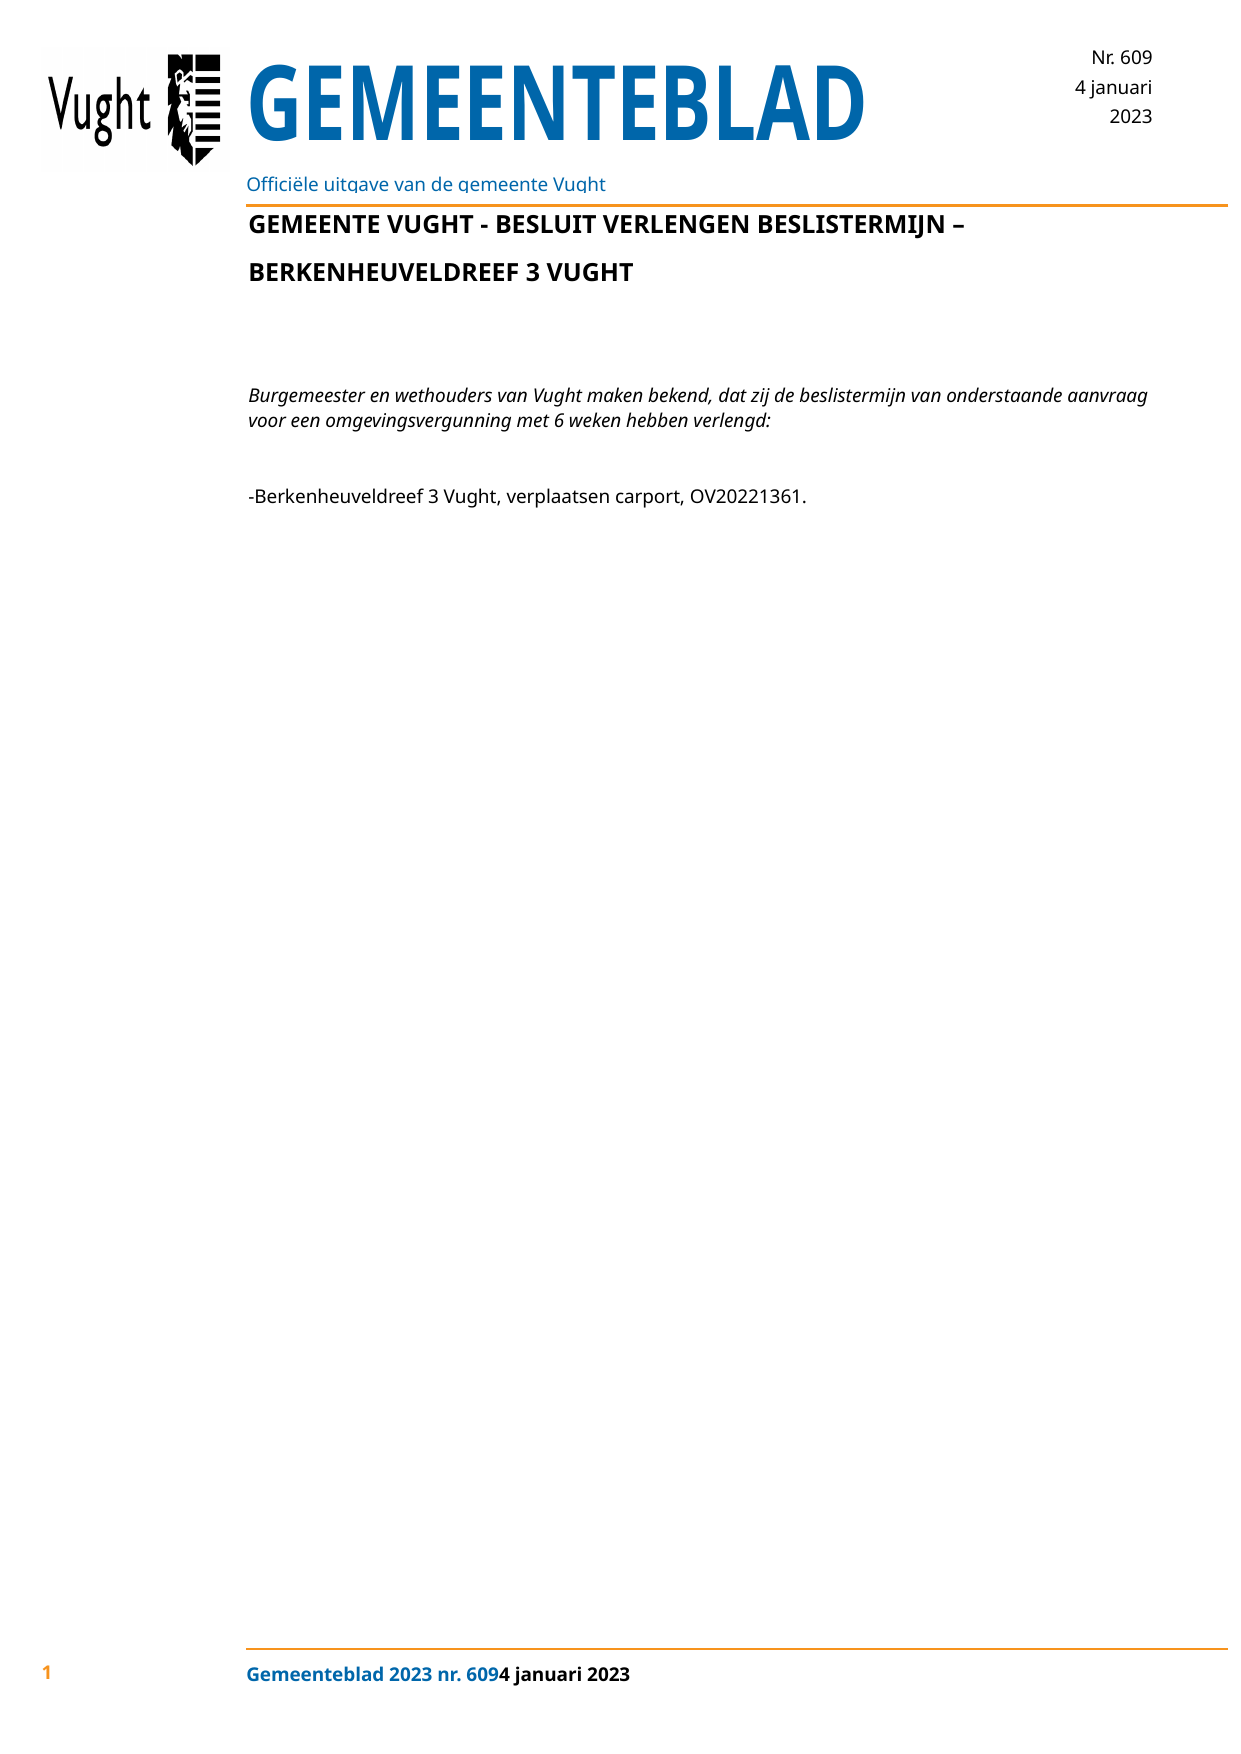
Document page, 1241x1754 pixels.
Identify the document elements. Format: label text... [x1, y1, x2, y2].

text GEMEENTE VUGHT - BESLUIT VERLENGEN BESLISTERMIJN – BERKENHEUVELDREEF 3 VUGHT [248, 207, 1152, 288]
text Burgemeester en wethouders van Vught maken bekend, dat zij de beslistermijn van onderstaande aanvraag voor een omgevingsvergunning met 6 weken hebben verlengd: [248, 382, 1152, 433]
picture [41, 47, 231, 172]
text -Berkenheuveldreef 3 Vught, verplaatsen carport, OV20221361. [248, 484, 1152, 509]
